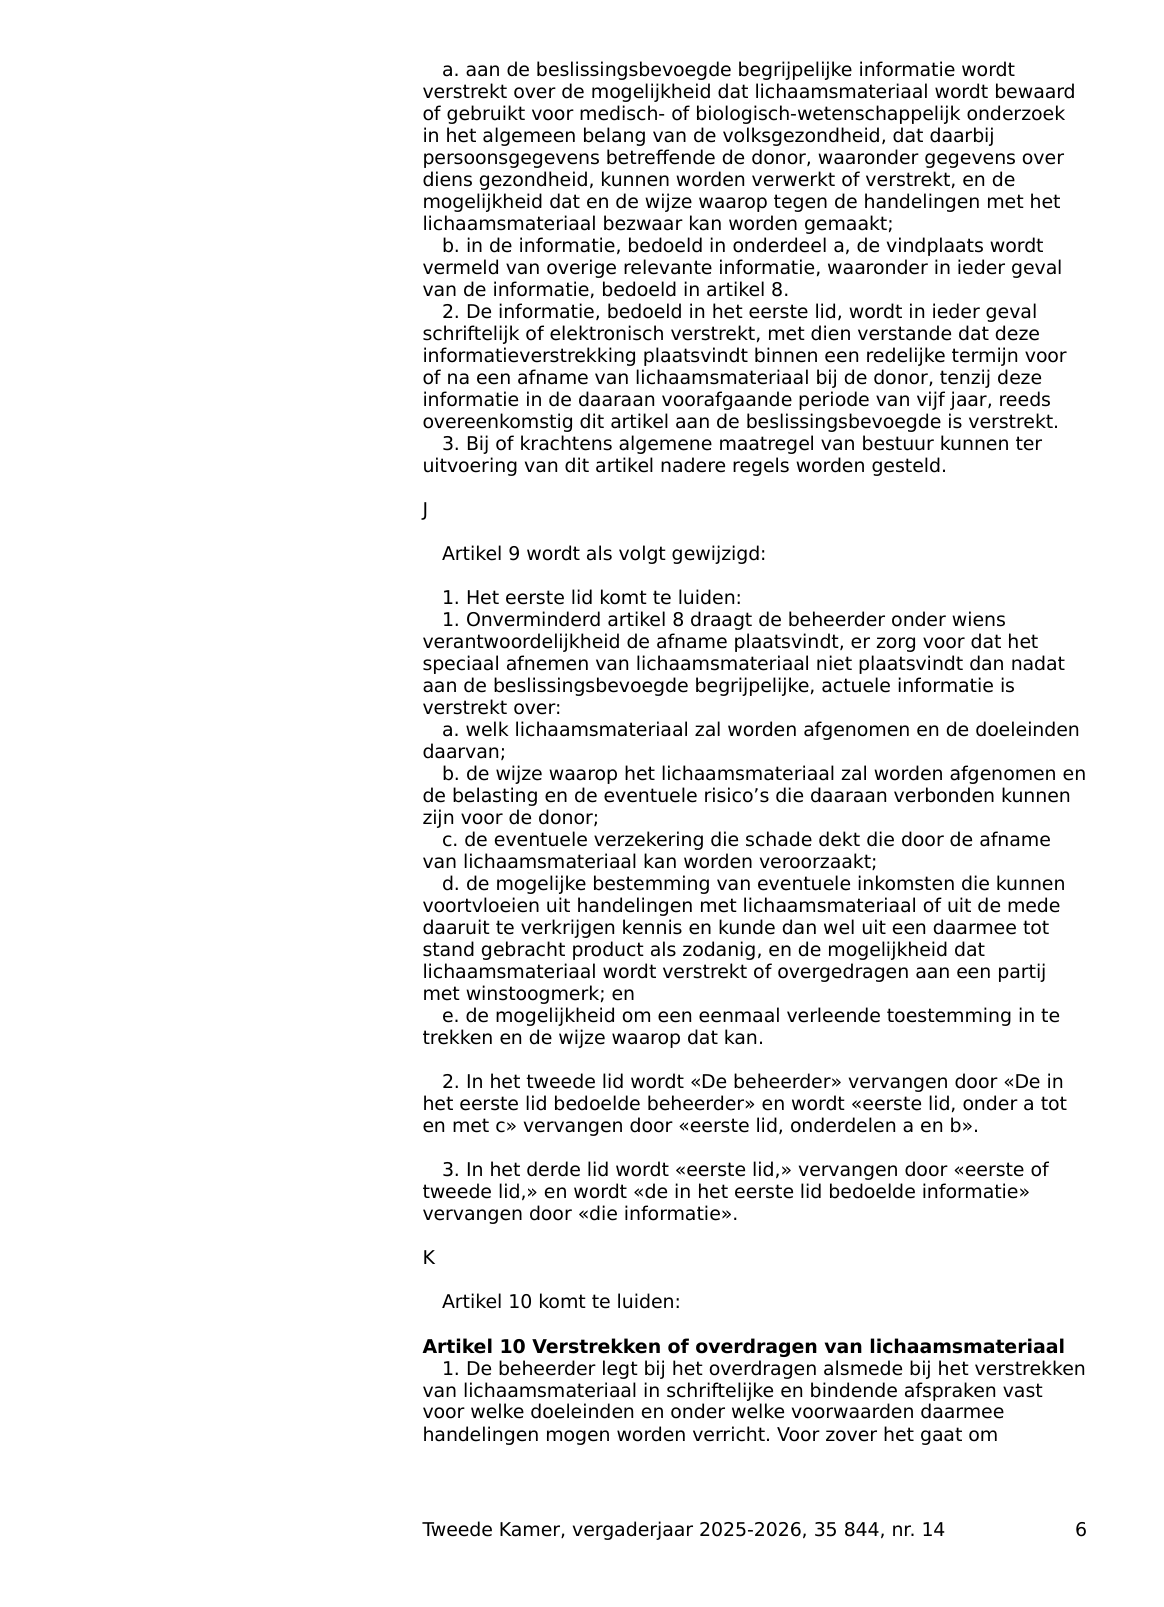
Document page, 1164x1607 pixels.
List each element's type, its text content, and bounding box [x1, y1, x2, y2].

text b. in de informatie, bedoeld in onderdeel a, de vindplaats wordt vermeld van overige relevante informatie, waaronder in ieder geval van de informatie, bedoeld in artikel 8. [422, 235, 1087, 301]
text c. de eventuele verzekering die schade dekt die door de afname van lichaamsmateriaal kan worden veroorzaakt; [422, 829, 1087, 873]
text e. de mogelijkheid om een eenmaal verleende toestemming in te trekken en de wijze waarop dat kan. [422, 1005, 1087, 1049]
text 2. De informatie, bedoeld in het eerste lid, wordt in ieder geval schriftelijk of elektronisch verstrekt, met dien verstande dat deze informatieverstrekking plaatsvindt binnen een redelijke termijn voor of na een afname van lichaamsmateriaal bij de donor, tenzij deze informatie in de daaraan voorafgaande periode van vijf jaar, reeds overeenkomstig dit artikel aan de beslissingsbevoegde is verstrekt. [422, 301, 1087, 433]
text 3. In het derde lid wordt «eerste lid,» vervangen door «eerste of tweede lid,» en wordt «de in het eerste lid bedoelde informatie» vervangen door «die informatie». [422, 1159, 1087, 1225]
subtitle J [422, 499, 1087, 521]
text Artikel 9 wordt als volgt gewijzigd: [422, 543, 1087, 565]
subtitle K [422, 1247, 1087, 1269]
text 1. Het eerste lid komt te luiden: [422, 587, 1087, 609]
text a. aan de beslissingsbevoegde begrijpelijke informatie wordt verstrekt over de mogelijkheid dat lichaamsmateriaal wordt bewaard of gebruikt voor medisch- of biologisch-wetenschappelijk onderzoek in het algemeen belang van de volksgezondheid, dat daarbij persoonsgegevens betreffende de donor, waaronder gegevens over diens gezondheid, kunnen worden verwerkt of verstrekt, en de mogelijkheid dat en de wijze waarop tegen de handelingen met het lichaamsmateriaal bezwaar kan worden gemaakt; [422, 59, 1087, 235]
text a. welk lichaamsmateriaal zal worden afgenomen en de doeleinden daarvan; [422, 719, 1087, 763]
text 1. Onverminderd artikel 8 draagt de beheerder onder wiens verantwoordelijkheid de afname plaatsvindt, er zorg voor dat het speciaal afnemen van lichaamsmateriaal niet plaatsvindt dan nadat aan de beslissingsbevoegde begrijpelijke, actuele informatie is verstrekt over: [422, 609, 1087, 719]
text d. de mogelijke bestemming van eventuele inkomsten die kunnen voortvloeien uit handelingen met lichaamsmateriaal of uit de mede daaruit te verkrijgen kennis en kunde dan wel uit een daarmee tot stand gebracht product als zodanig, en de mogelijkheid dat lichaamsmateriaal wordt verstrekt of overgedragen aan een partij met winstoogmerk; en [422, 873, 1087, 1005]
subtitle Artikel 10 Verstrekken of overdragen van lichaamsmateriaal [422, 1336, 1087, 1357]
text b. de wijze waarop het lichaamsmateriaal zal worden afgenomen en de belasting en de eventuele risico’s die daaraan verbonden kunnen zijn voor de donor; [422, 763, 1087, 829]
text 3. Bij of krachtens algemene maatregel van bestuur kunnen ter uitvoering van dit artikel nadere regels worden gesteld. [422, 433, 1087, 477]
text 2. In het tweede lid wordt «De beheerder» vervangen door «De in het eerste lid bedoelde beheerder» en wordt «eerste lid, onder a tot en met c» vervangen door «eerste lid, onderdelen a en b». [422, 1071, 1087, 1137]
text 1. De beheerder legt bij het overdragen alsmede bij het verstrekken van lichaamsmateriaal in schriftelijke en bindende afspraken vast voor welke doeleinden en onder welke voorwaarden daarmee handelingen mogen worden verricht. Voor zover het gaat om [422, 1357, 1087, 1445]
text Artikel 10 komt te luiden: [422, 1291, 1087, 1313]
